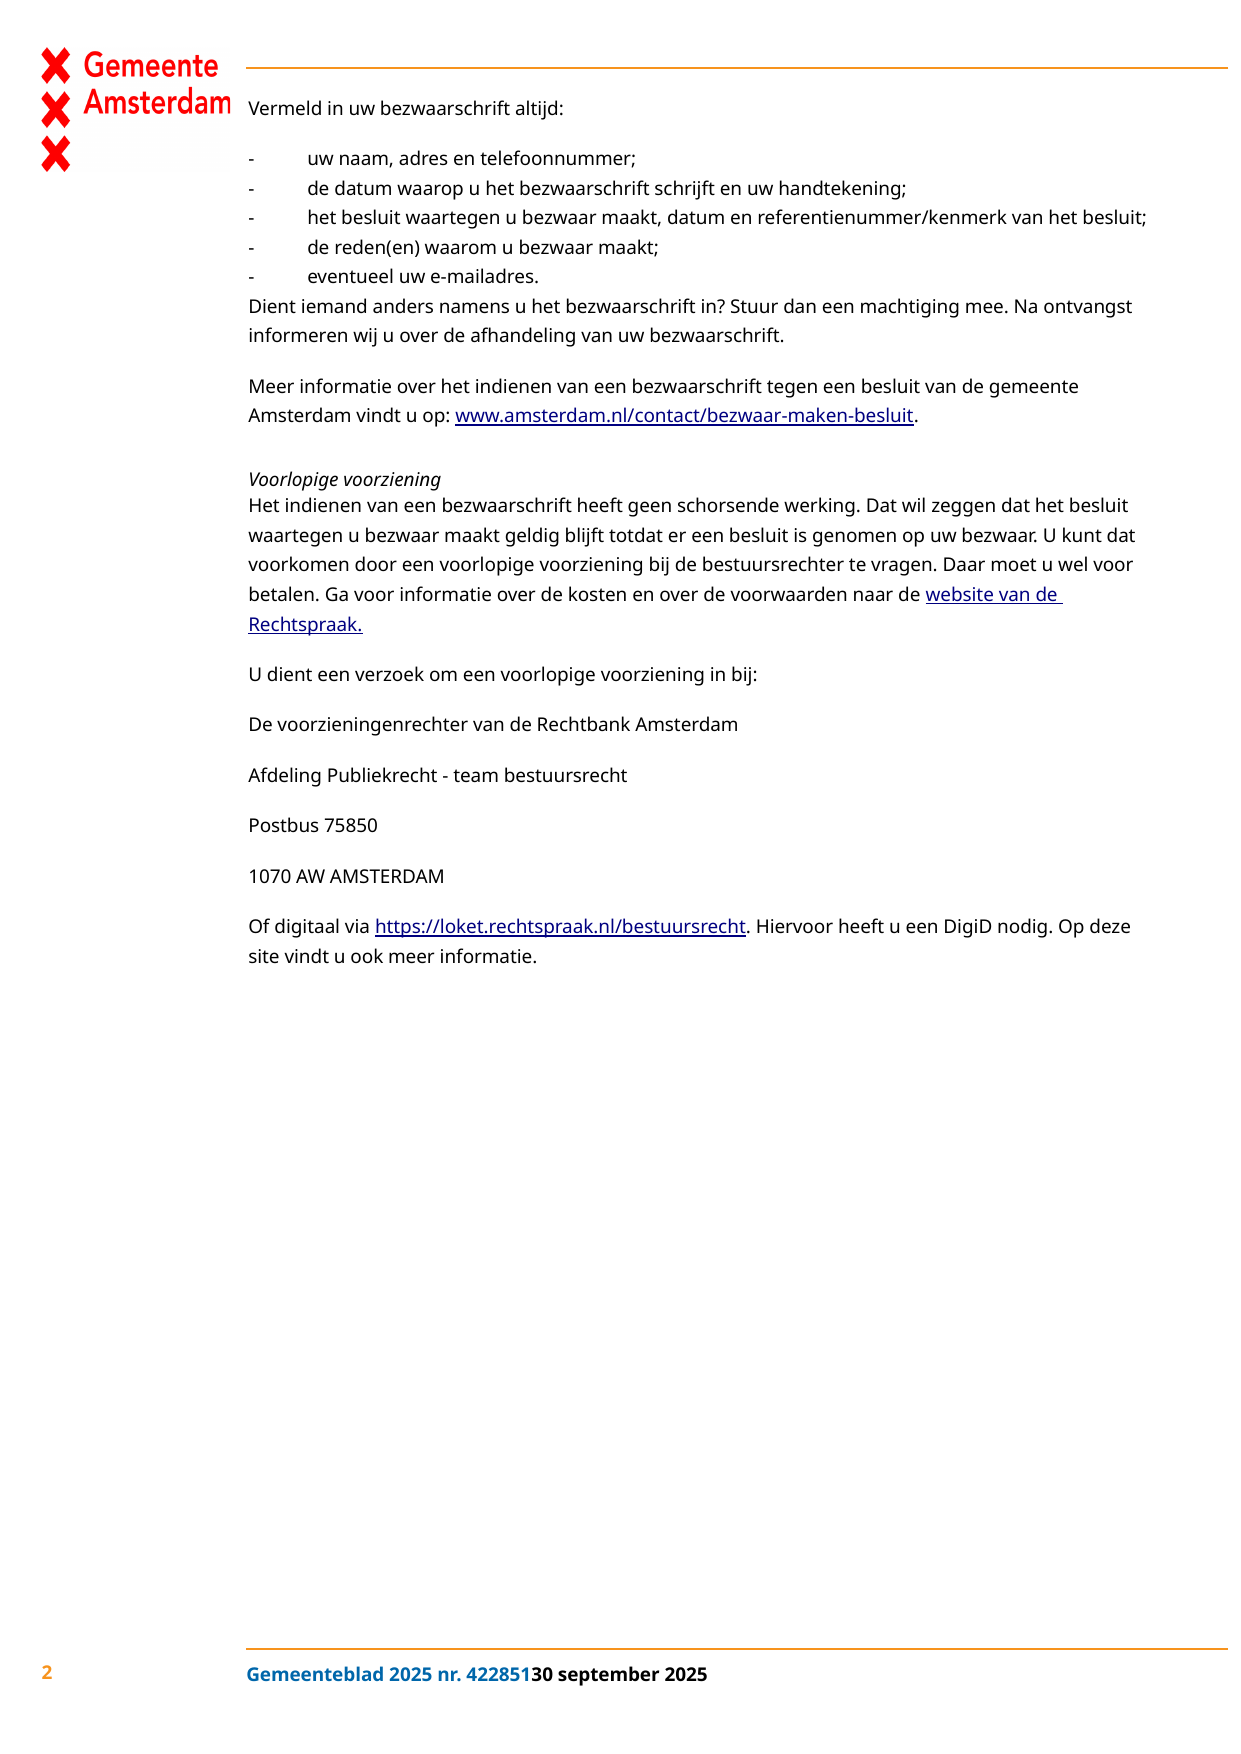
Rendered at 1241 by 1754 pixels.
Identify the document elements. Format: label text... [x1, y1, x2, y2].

text Meer informatie over het indienen van een bezwaarschrift tegen een besluit van de gemeente Amsterdam vindt u op: www.amsterdam.nl/contact/bezwaar-maken-besluit. [248, 373, 1152, 428]
text 1070 AW AMSTERDAM [248, 863, 1152, 888]
list uw naam, adres en telefoonnummer; [248, 145, 1152, 171]
list eventueel uw e-mailadres. [248, 263, 1152, 289]
list het besluit waartegen u bezwaar maakt, datum en referentienummer/kenmerk van het besluit; [248, 204, 1152, 230]
text Postbus 75850 [248, 812, 1152, 838]
text De voorzieningenrechter van de Rechtbank Amsterdam [248, 712, 1152, 737]
text U dient een verzoek om een voorlopige voorziening in bij: [248, 661, 1152, 687]
text Afdeling Publiekrecht - team bestuursrecht [248, 762, 1152, 788]
text Voorlopige voorziening [248, 467, 1152, 492]
list de reden(en) waarom u bezwaar maakt; [248, 234, 1152, 260]
text Het indienen van een bezwaarschrift heeft geen schorsende werking. Dat wil zeggen dat het besluit waartegen u bezwaar maakt geldig blijft totdat er een besluit is genomen op uw bezwaar. U kunt dat voorkomen door een voorlopige voorziening bij de bestuursrechter te vragen. Daar moet u wel voor betalen. Ga voor informatie over de kosten en over de voorwaarden naar de website van de Rechtspraak. [248, 492, 1152, 636]
list de datum waarop u het bezwaarschrift schrijft en uw handtekening; [248, 175, 1152, 201]
text Vermeld in uw bezwaarschrift altijd: [248, 95, 1152, 121]
picture [41, 47, 231, 172]
text Dient iemand anders namens u het bezwaarschrift in? Stuur dan een machtiging mee. Na ontvangst informeren wij u over de afhandeling van uw bezwaarschrift. [248, 293, 1152, 348]
text Of digitaal via https://loket.rechtspraak.nl/bestuursrecht. Hiervoor heeft u een DigiD nodig. Op deze site vindt u ook meer informatie. [248, 913, 1152, 968]
